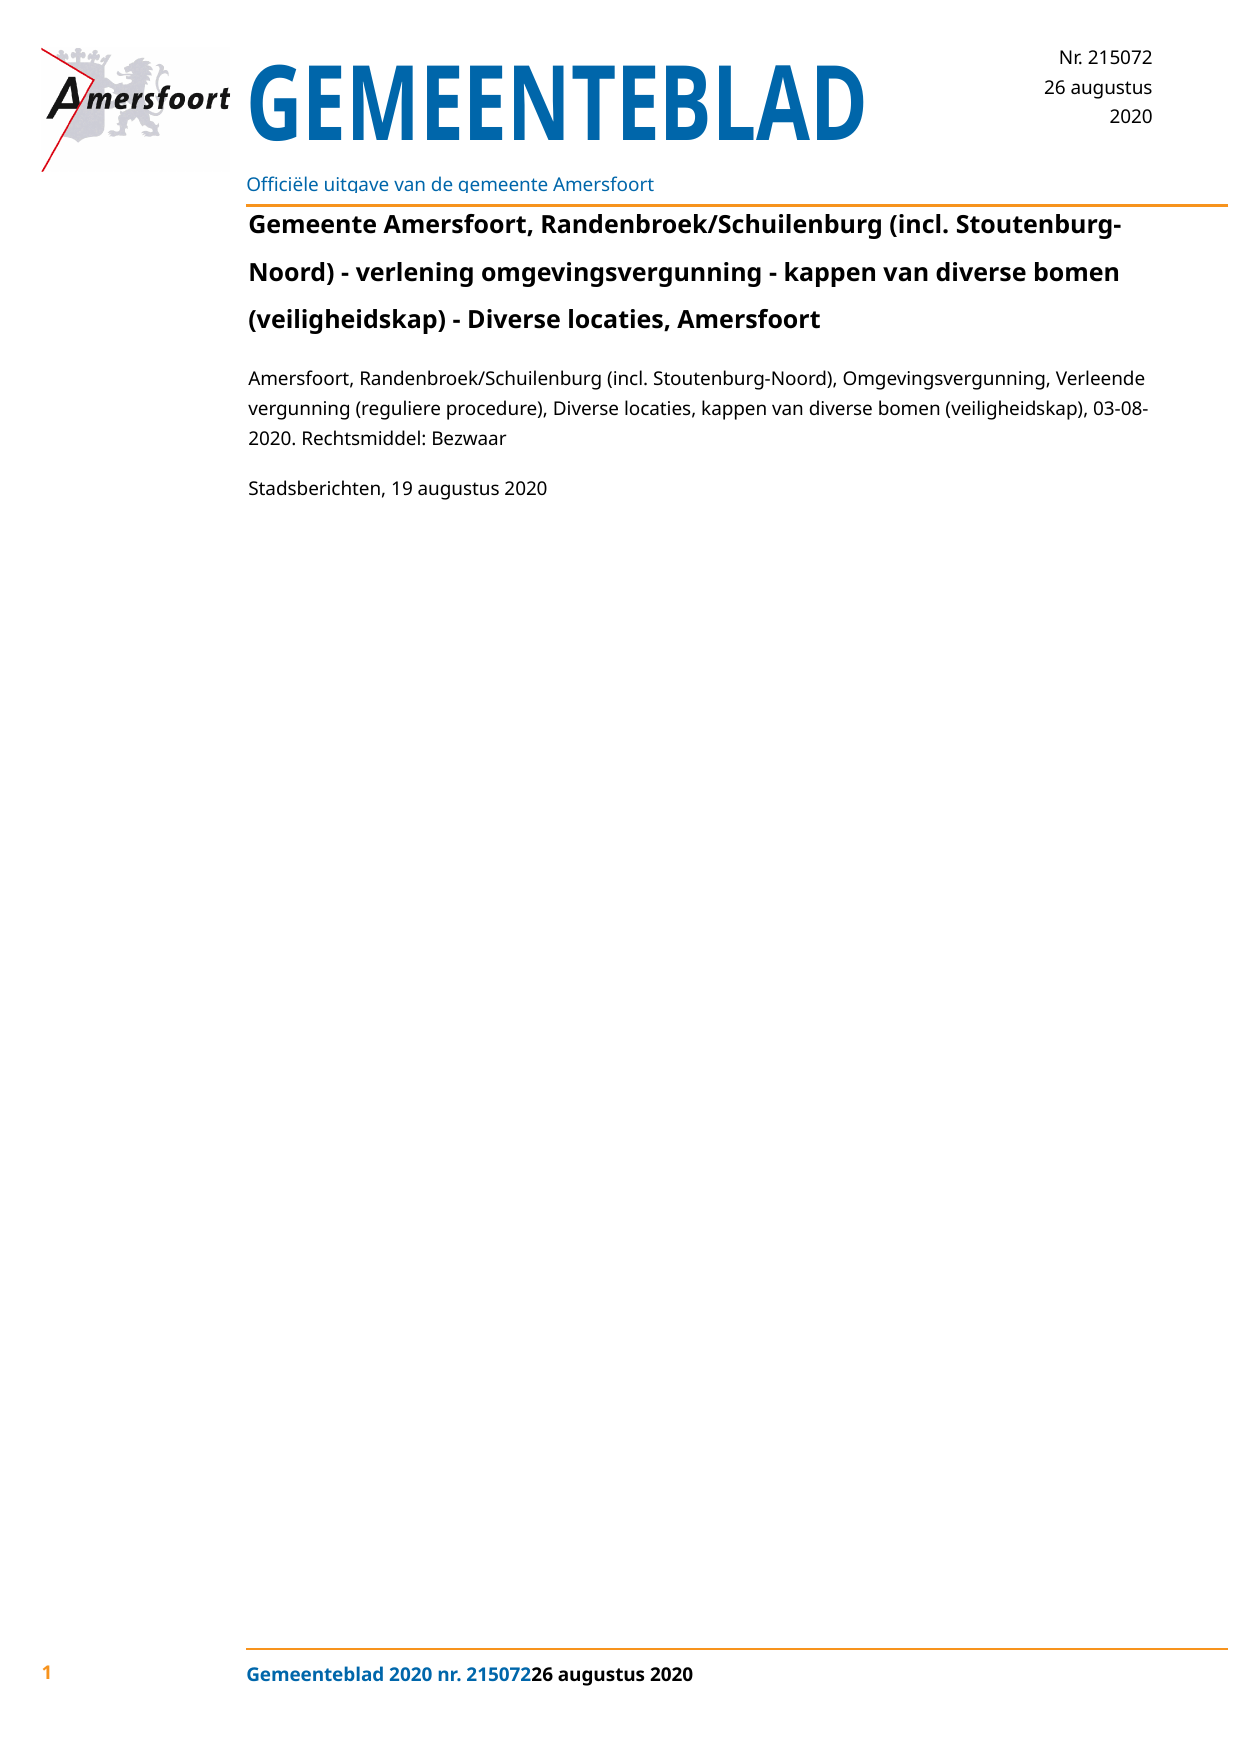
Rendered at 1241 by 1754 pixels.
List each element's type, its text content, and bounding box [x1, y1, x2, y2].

text Amersfoort, Randenbroek/Schuilenburg (incl. Stoutenburg-Noord), Omgevingsvergunning, Verleende vergunning (reguliere procedure), Diverse locaties, kappen van diverse bomen (veiligheidskap), 03-08-2020. Rechtsmiddel: Bezwaar [248, 366, 1152, 450]
text Stadsberichten, 19 augustus 2020 [248, 475, 1152, 501]
picture [41, 47, 231, 172]
text Gemeente Amersfoort, Randenbroek/Schuilenburg (incl. Stoutenburg-Noord) - verlening omgevingsvergunning - kappen van diverse bomen (veiligheidskap) - Diverse locaties, Amersfoort [248, 207, 1152, 336]
